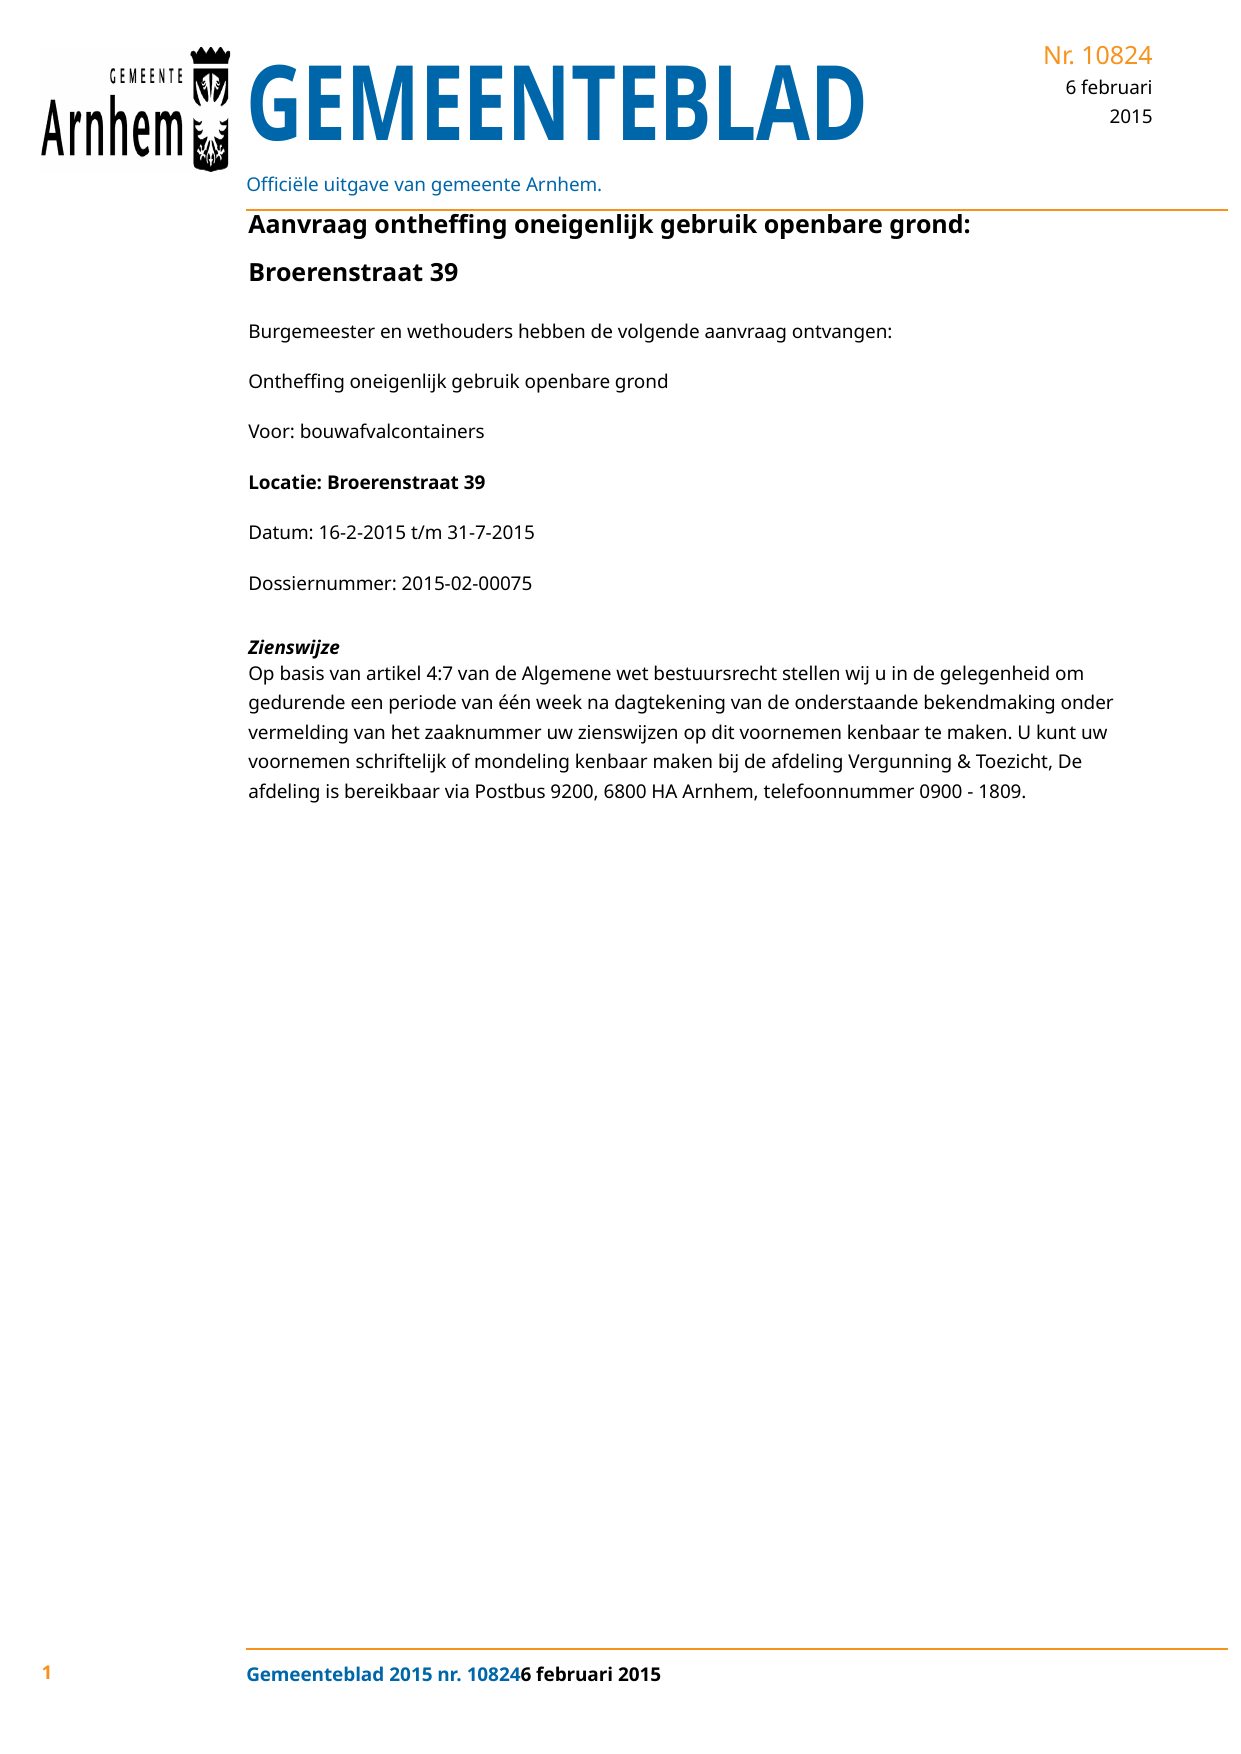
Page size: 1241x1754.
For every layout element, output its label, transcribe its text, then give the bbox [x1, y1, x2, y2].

text Zienswijze [248, 634, 1152, 660]
text Voor: bouwafvalcontainers [248, 419, 1152, 444]
text Burgemeester en wethouders hebben de volgende aanvraag ontvangen: [248, 318, 1152, 344]
text Datum: 16-2-2015 t/m 31-7-2015 [248, 519, 1152, 545]
picture [41, 47, 231, 172]
text Locatie: Broerenstraat 39 [248, 469, 1152, 495]
text Aanvraag ontheffing oneigenlijk gebruik openbare grond: Broerenstraat 39 [248, 211, 1152, 288]
text Dossiernummer: 2015-02-00075 [248, 570, 1152, 596]
text Ontheffing oneigenlijk gebruik openbare grond [248, 368, 1152, 394]
text Op basis van artikel 4:7 van de Algemene wet bestuursrecht stellen wij u in de gelegenheid om gedurende een periode van één week na dagtekening van de onderstaande bekendmaking onder vermelding van het zaaknummer uw zienswijzen op dit voornemen kenbaar te maken. U kunt uw voornemen schriftelijk of mondeling kenbaar maken bij de afdeling Vergunning & Toezicht, De afdeling is bereikbaar via Postbus 9200, 6800 HA Arnhem, telefoonnummer 0900 - 1809. [248, 660, 1152, 804]
